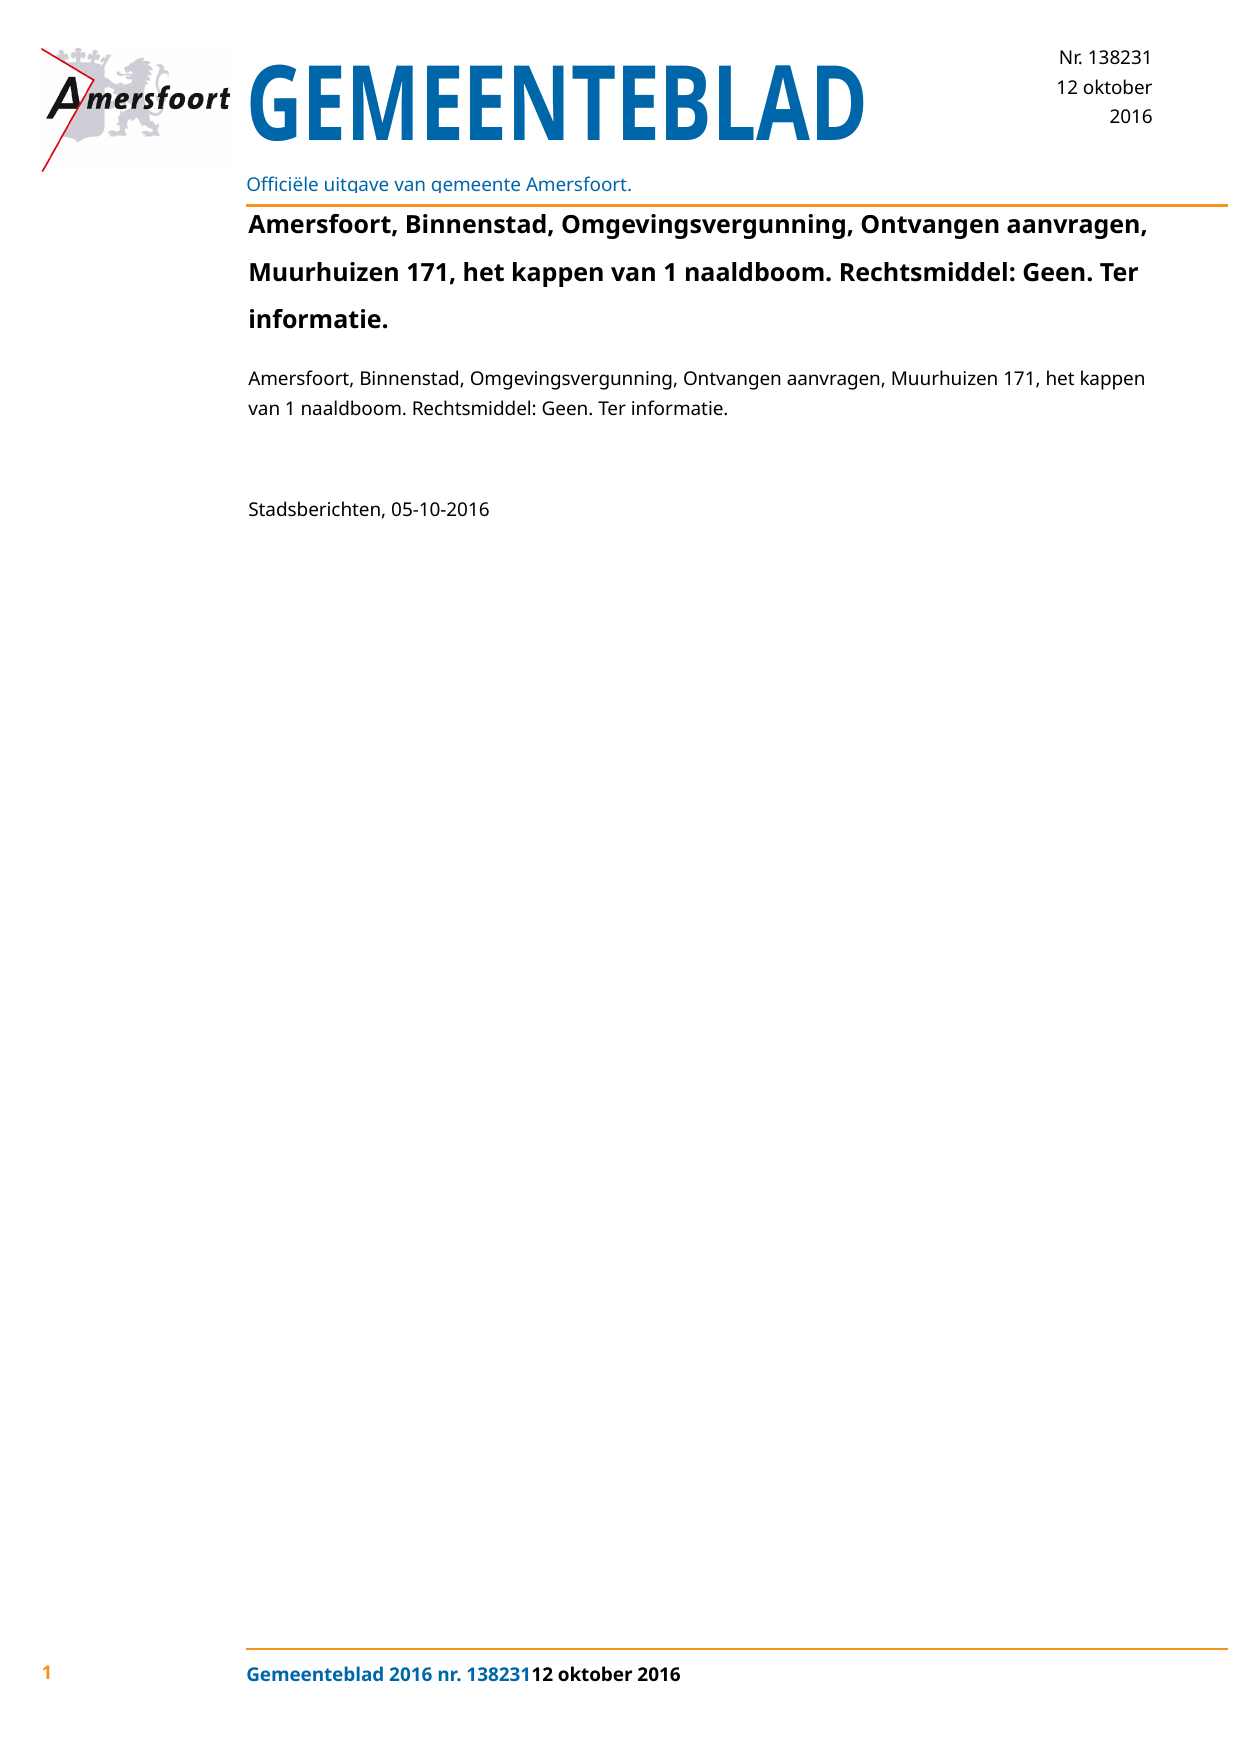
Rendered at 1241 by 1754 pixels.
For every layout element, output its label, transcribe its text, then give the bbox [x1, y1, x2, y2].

text Amersfoort, Binnenstad, Omgevingsvergunning, Ontvangen aanvragen, Muurhuizen 171, het kappen van 1 naaldboom. Rechtsmiddel: Geen. Ter informatie. [248, 366, 1152, 421]
picture [41, 47, 231, 172]
text Amersfoort, Binnenstad, Omgevingsvergunning, Ontvangen aanvragen, Muurhuizen 171, het kappen van 1 naaldboom. Rechtsmiddel: Geen. Ter informatie. [248, 207, 1152, 336]
text Stadsberichten, 05-10-2016 [248, 496, 1152, 522]
